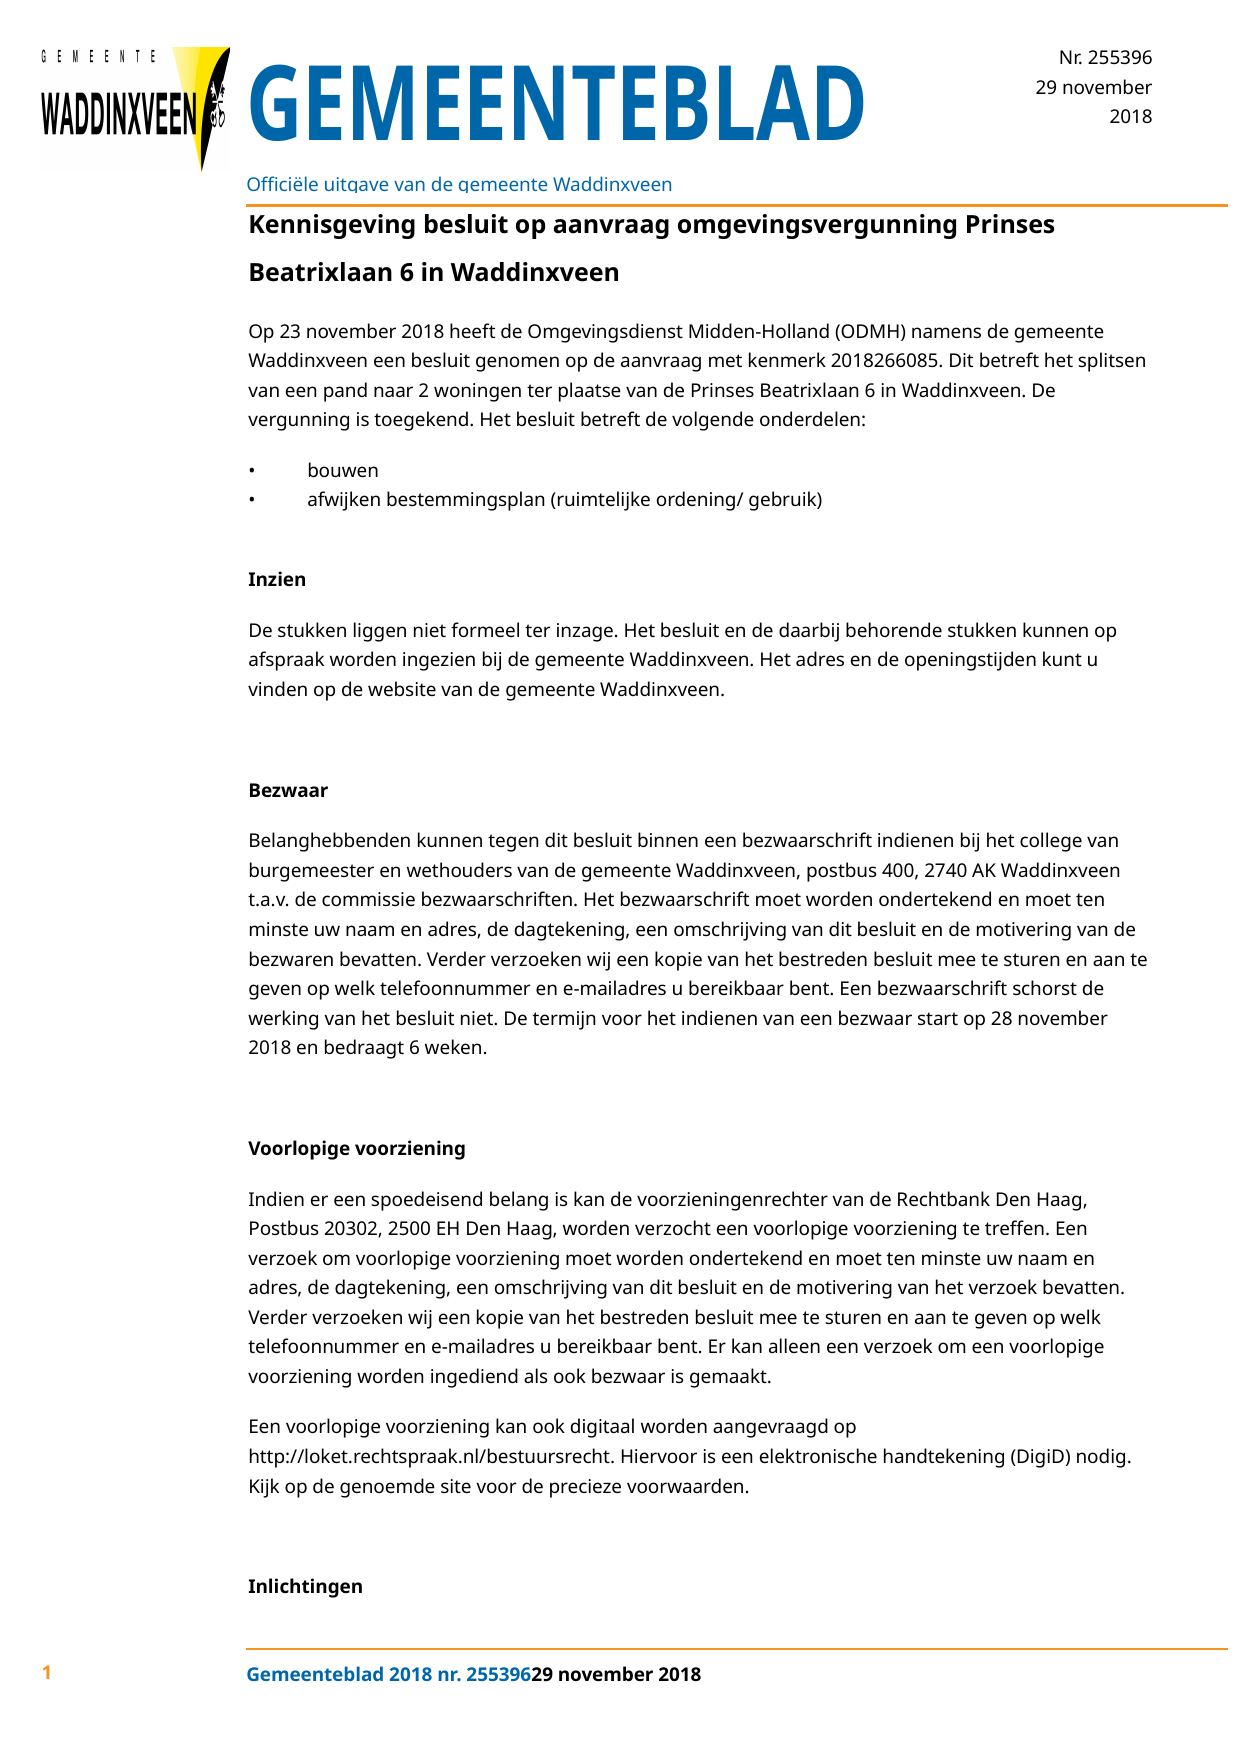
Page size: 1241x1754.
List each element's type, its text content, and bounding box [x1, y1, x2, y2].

text Op 23 november 2018 heeft de Omgevingsdienst Midden-Holland (ODMH) namens de gemeente Waddinxveen een besluit genomen op de aanvraag met kenmerk 2018266085. Dit betreft het splitsen van een pand naar 2 woningen ter plaatse van de Prinses Beatrixlaan 6 in Waddinxveen. De vergunning is toegekend. Het besluit betreft de volgende onderdelen: [248, 318, 1152, 432]
text De stukken liggen niet formeel ter inzage. Het besluit en de daarbij behorende stukken kunnen op afspraak worden ingezien bij de gemeente Waddinxveen. Het adres en de openingstijden kunt u vinden op de website van de gemeente Waddinxveen. [248, 617, 1152, 702]
text Inzien [248, 567, 1152, 592]
text Inlichtingen [248, 1574, 1152, 1599]
picture [41, 47, 231, 172]
text Belanghebbenden kunnen tegen dit besluit binnen een bezwaarschrift indienen bij het college van burgemeester en wethouders van de gemeente Waddinxveen, postbus 400, 2740 AK Waddinxveen t.a.v. de commissie bezwaarschriften. Het bezwaarschrift moet worden ondertekend en moet ten minste uw naam en adres, de dagtekening, een omschrijving van dit besluit en de motivering van de bezwaren bevatten. Verder verzoeken wij een kopie van het bestreden besluit mee te sturen en aan te geven op welk telefoonnummer en e-mailadres u bereikbaar bent. Een bezwaarschrift schorst de werking van het besluit niet. De termijn voor het indienen van een bezwaar start op 28 november 2018 en bedraagt 6 weken. [248, 827, 1152, 1060]
text Kennisgeving besluit op aanvraag omgevingsvergunning Prinses Beatrixlaan 6 in Waddinxveen [248, 207, 1152, 288]
text Indien er een spoedeisend belang is kan de voorzieningenrechter van de Rechtbank Den Haag, Postbus 20302, 2500 EH Den Haag, worden verzocht een voorlopige voorziening te treffen. Een verzoek om voorlopige voorziening moet worden ondertekend en moet ten minste uw naam en adres, de dagtekening, een omschrijving van dit besluit en de motivering van het verzoek bevatten. Verder verzoeken wij een kopie van het bestreden besluit mee te sturen en aan te geven op welk telefoonnummer en e-mailadres u bereikbaar bent. Er kan alleen een verzoek om een voorlopige voorziening worden ingediend als ook bezwaar is gemaakt. [248, 1186, 1152, 1389]
text Voorlopige voorziening [248, 1135, 1152, 1161]
list afwijken bestemmingsplan (ruimtelijke ordening/ gebruik) [248, 487, 1152, 512]
text Een voorlopige voorziening kan ook digitaal worden aangevraagd op http://loket.rechtspraak.nl/bestuursrecht. Hiervoor is een elektronische handtekening (DigiD) nodig. Kijk op de genoemde site voor de precieze voorwaarden. [248, 1414, 1152, 1499]
list bouwen [248, 457, 1152, 483]
text Bezwaar [248, 777, 1152, 803]
